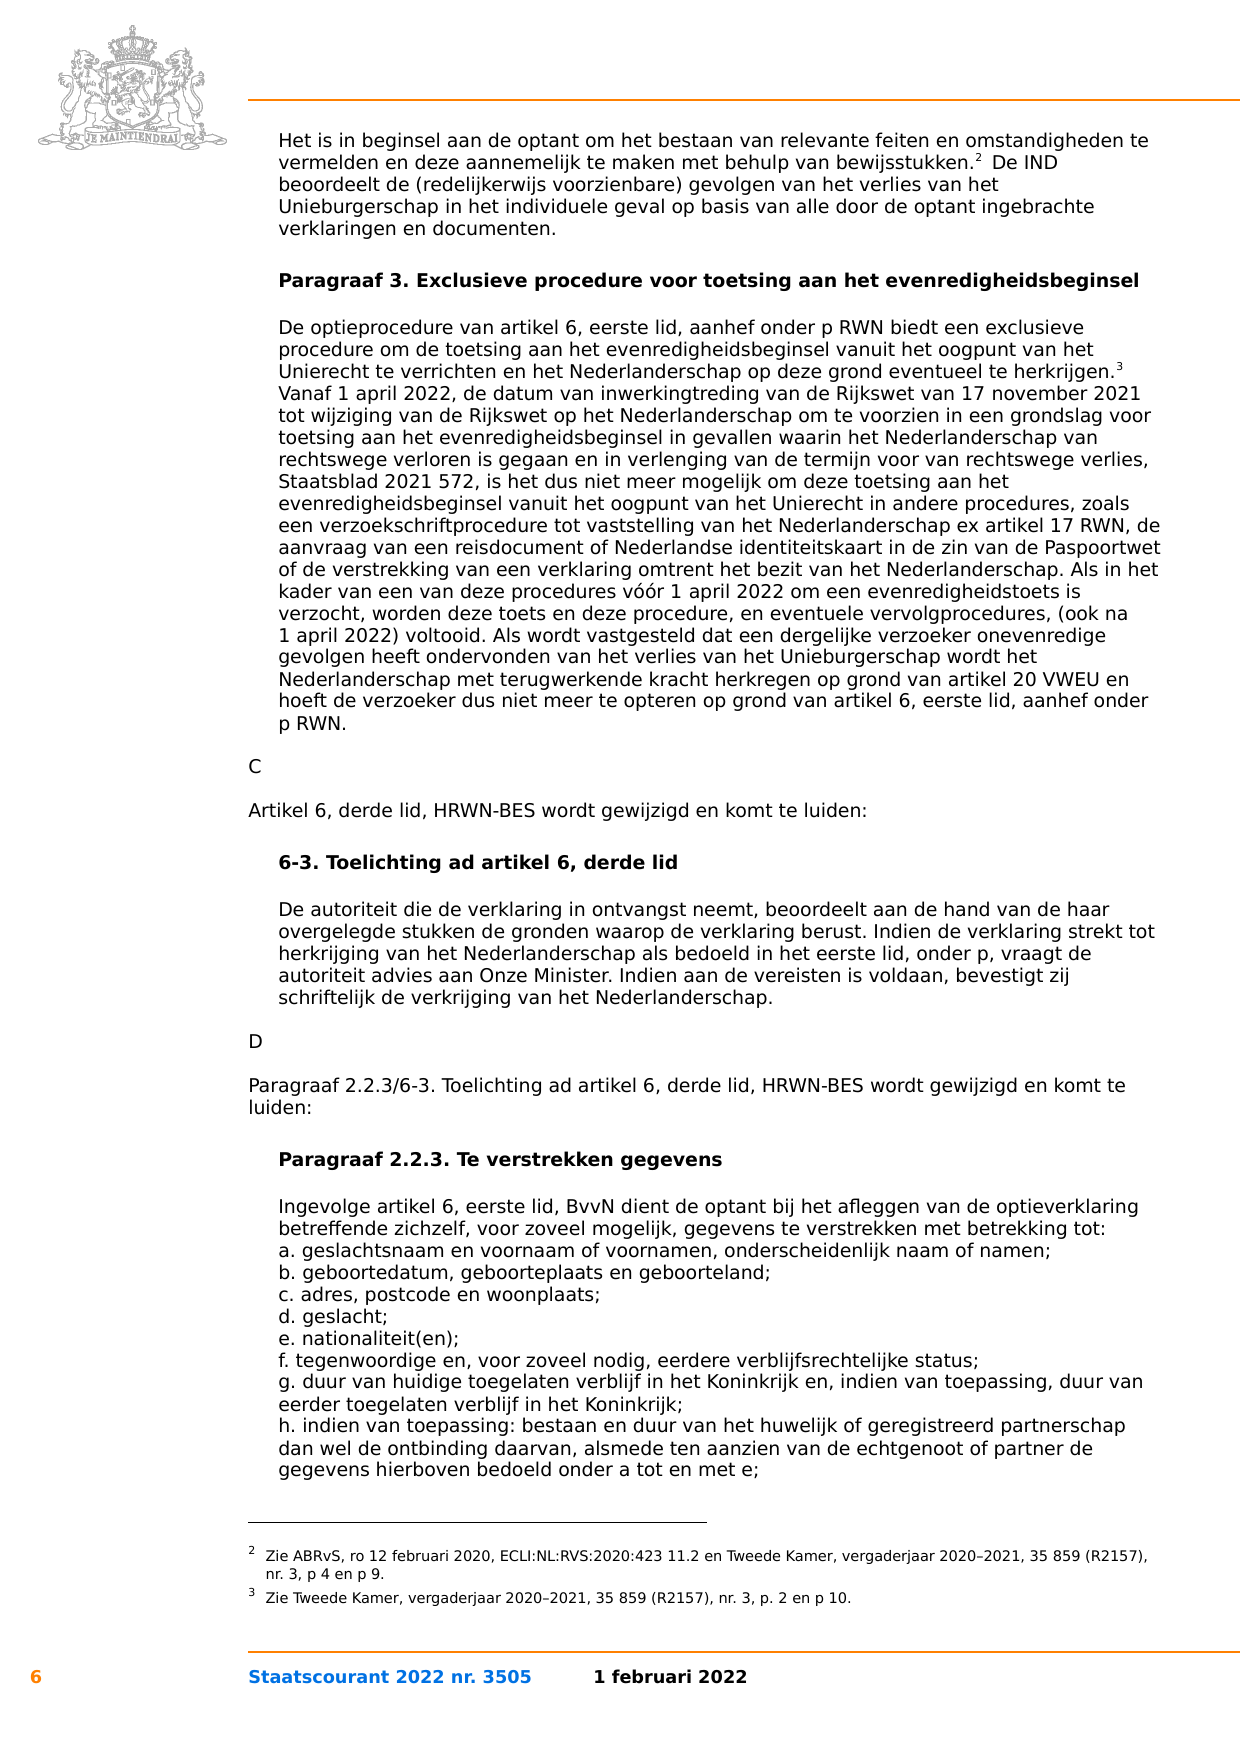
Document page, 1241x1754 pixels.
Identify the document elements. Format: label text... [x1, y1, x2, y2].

text Het is in beginsel aan de optant om het bestaan van relevante feiten en omstandigheden te vermelden en deze aannemelijk te maken met behulp van bewijsstukken. De IND beoordeelt de (redelijkerwijs voorzienbare) gevolgen van het verlies van het Unieburgerschap in het individuele geval op basis van alle door de optant ingebrachte verklaringen en documenten. [278, 130, 1163, 240]
text D [248, 1031, 1163, 1053]
text f. tegenwoordige en, voor zoveel nodig, eerdere verblijfsrechtelijke status; [278, 1349, 1163, 1371]
text b. geboortedatum, geboorteplaats en geboorteland; [278, 1262, 1163, 1283]
text e. nationaliteit(en); [278, 1327, 1163, 1349]
text a. geslachtsnaam en voornaam of voornamen, onderscheidenlijk naam of namen; [278, 1239, 1163, 1262]
subtitle Paragraaf 3. Exclusieve procedure voor toetsing aan het evenredigheidsbeginsel [278, 270, 1163, 292]
text h. indien van toepassing: bestaan en duur van het huwelijk of geregistreerd partnerschap dan wel de ontbinding daarvan, alsmede ten aanzien van de echtgenoot of partner de gegevens hierboven bedoeld onder a tot en met e; [278, 1415, 1163, 1481]
text Ingevolge artikel 6, eerste lid, BvvN dient de optant bij het afleggen van de optieverklaring betreffende zichzelf, voor zoveel mogelijk, gegevens te verstrekken met betrekking tot: [278, 1196, 1163, 1239]
text c. adres, postcode en woonplaats; [278, 1283, 1163, 1306]
subtitle Paragraaf 2.2.3. Te verstrekken gegevens [278, 1149, 1163, 1171]
text d. geslacht; [278, 1306, 1163, 1327]
picture [38, 25, 227, 150]
text Zie Tweede Kamer, vergaderjaar 2020–2021, 35 859 (R2157), nr. 3, p. 2 en p 10. [248, 1586, 1163, 1608]
text C [248, 756, 1163, 778]
text Artikel 6, derde lid, HRWN-BES wordt gewijzigd en komt te luiden: [248, 800, 1163, 822]
text De optieprocedure van artikel 6, eerste lid, aanhef onder p RWN biedt een exclusieve procedure om de toetsing aan het evenredigheidsbeginsel vanuit het oogpunt van het Unierecht te verrichten en het Nederlanderschap op deze grond eventueel te herkrijgen. Vanaf 1 april 2022, de datum van inwerkingtreding van de Rijkswet van 17 november 2021 tot wijziging van de Rijkswet op het Nederlanderschap om te voorzien in een grondslag voor toetsing aan het evenredigheidsbeginsel in gevallen waarin het Nederlanderschap van rechtswege verloren is gegaan en in verlenging van de termijn voor van rechtswege verlies, Staatsblad 2021 572, is het dus niet meer mogelijk om deze toetsing aan het evenredigheidsbeginsel vanuit het oogpunt van het Unierecht in andere procedures, zoals een verzoekschriftprocedure tot vaststelling van het Nederlanderschap ex artikel 17 RWN, de aanvraag van een reisdocument of Nederlandse identiteitskaart in de zin van de Paspoortwet of de verstrekking van een verklaring omtrent het bezit van het Nederlanderschap. Als in het kader van een van deze procedures vóór 1 april 2022 om een evenredigheidstoets is verzocht, worden deze toets en deze procedure, en eventuele vervolgprocedures, (ook na 1 april 2022) voltooid. Als wordt vastgesteld dat een dergelijke verzoeker onevenredige gevolgen heeft ondervonden van het verlies van het Unieburgerschap wordt het Nederlanderschap met terugwerkende kracht herkregen op grond van artikel 20 VWEU en hoeft de verzoeker dus niet meer te opteren op grond van artikel 6, eerste lid, aanhef onder p RWN. [278, 317, 1163, 734]
text Zie ABRvS, ro 12 februari 2020, ECLI:NL:RVS:2020:423 11.2 en Tweede Kamer, vergaderjaar 2020–2021, 35 859 (R2157), nr. 3, p 4 en p 9. [248, 1544, 1163, 1583]
text g. duur van huidige toegelaten verblijf in het Koninkrijk en, indien van toepassing, duur van eerder toegelaten verblijf in het Koninkrijk; [278, 1371, 1163, 1415]
text De autoriteit die de verklaring in ontvangst neemt, beoordeelt aan de hand van de haar overgelegde stukken de gronden waarop de verklaring berust. Indien de verklaring strekt tot herkrijging van het Nederlanderschap als bedoeld in het eerste lid, onder p, vraagt de autoriteit advies aan Onze Minister. Indien aan de vereisten is voldaan, bevestigt zij schriftelijk de verkrijging van het Nederlanderschap. [278, 899, 1163, 1009]
text Paragraaf 2.2.3/6-3. Toelichting ad artikel 6, derde lid, HRWN-BES wordt gewijzigd en komt te luiden: [248, 1075, 1163, 1119]
subtitle 6-3. Toelichting ad artikel 6, derde lid [278, 852, 1163, 874]
